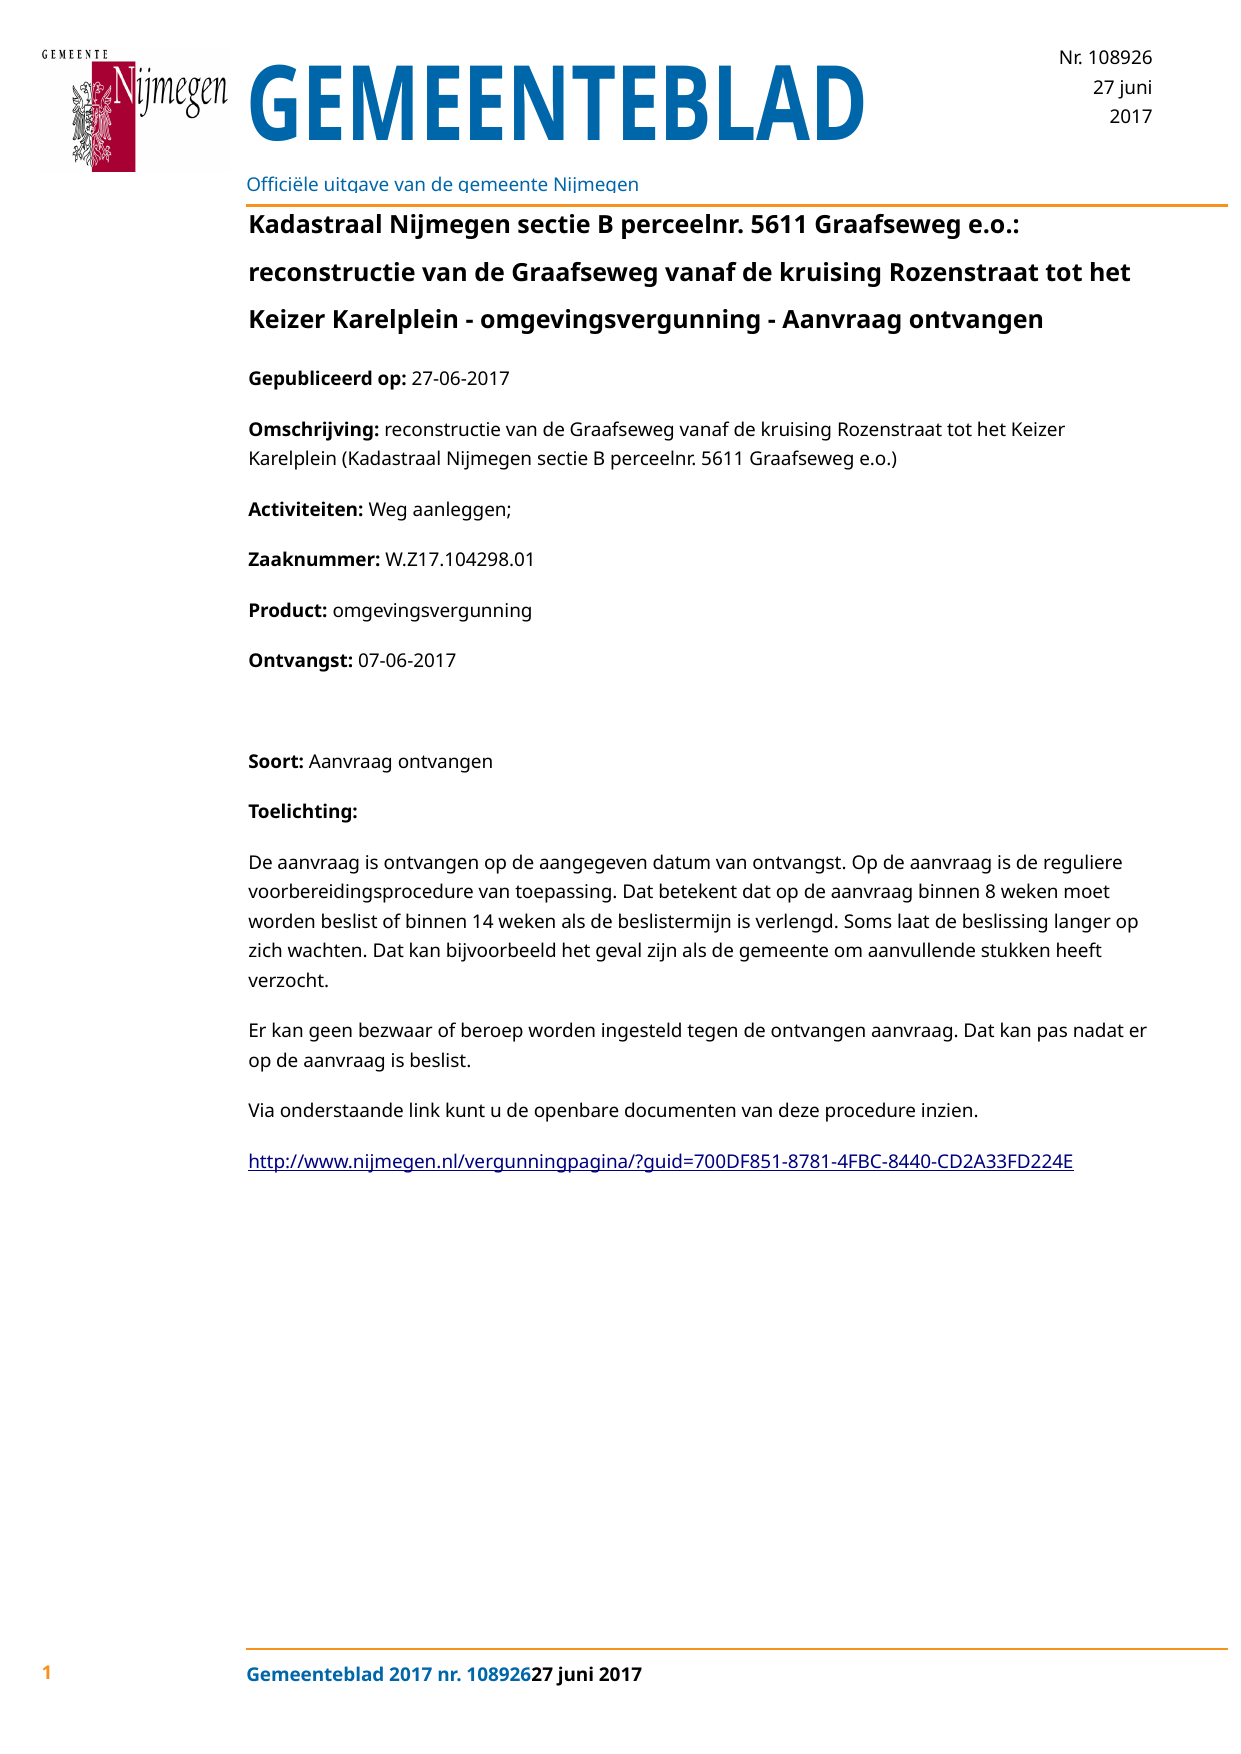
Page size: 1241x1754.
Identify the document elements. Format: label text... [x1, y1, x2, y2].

picture [41, 47, 231, 172]
text Product: omgevingsvergunning [248, 597, 1152, 622]
text Via onderstaande link kunt u de openbare documenten van deze procedure inzien. [248, 1098, 1152, 1123]
text Kadastraal Nijmegen sectie B perceelnr. 5611 Graafseweg e.o.: reconstructie van de Graafseweg vanaf de kruising Rozenstraat tot het Keizer Karelplein - omgevingsvergunning - Aanvraag ontvangen [248, 207, 1152, 336]
text Omschrijving: reconstructie van de Graafseweg vanaf de kruising Rozenstraat tot het Keizer Karelplein (Kadastraal Nijmegen sectie B perceelnr. 5611 Graafseweg e.o.) [248, 416, 1152, 471]
text Toelichting: [248, 798, 1152, 824]
text De aanvraag is ontvangen op de aangegeven datum van ontvangst. Op de aanvraag is de reguliere voorbereidingsprocedure van toepassing. Dat betekent dat op de aanvraag binnen 8 weken moet worden beslist of binnen 14 weken als de beslistermijn is verlengd. Soms laat de beslissing langer op zich wachten. Dat kan bijvoorbeeld het geval zijn als de gemeente om aanvullende stukken heeft verzocht. [248, 849, 1152, 993]
text Zaaknummer: W.Z17.104298.01 [248, 546, 1152, 572]
text Gepubliceerd op: 27-06-2017 [248, 366, 1152, 391]
text http://www.nijmegen.nl/vergunningpagina/?guid=700DF851-8781-4FBC-8440-CD2A33FD224E [248, 1148, 1152, 1174]
text Ontvangst: 07-06-2017 [248, 647, 1152, 673]
text Er kan geen bezwaar of beroep worden ingesteld tegen de ontvangen aanvraag. Dat kan pas nadat er op de aanvraag is beslist. [248, 1018, 1152, 1073]
text Activiteiten: Weg aanleggen; [248, 496, 1152, 522]
text Soort: Aanvraag ontvangen [248, 748, 1152, 774]
